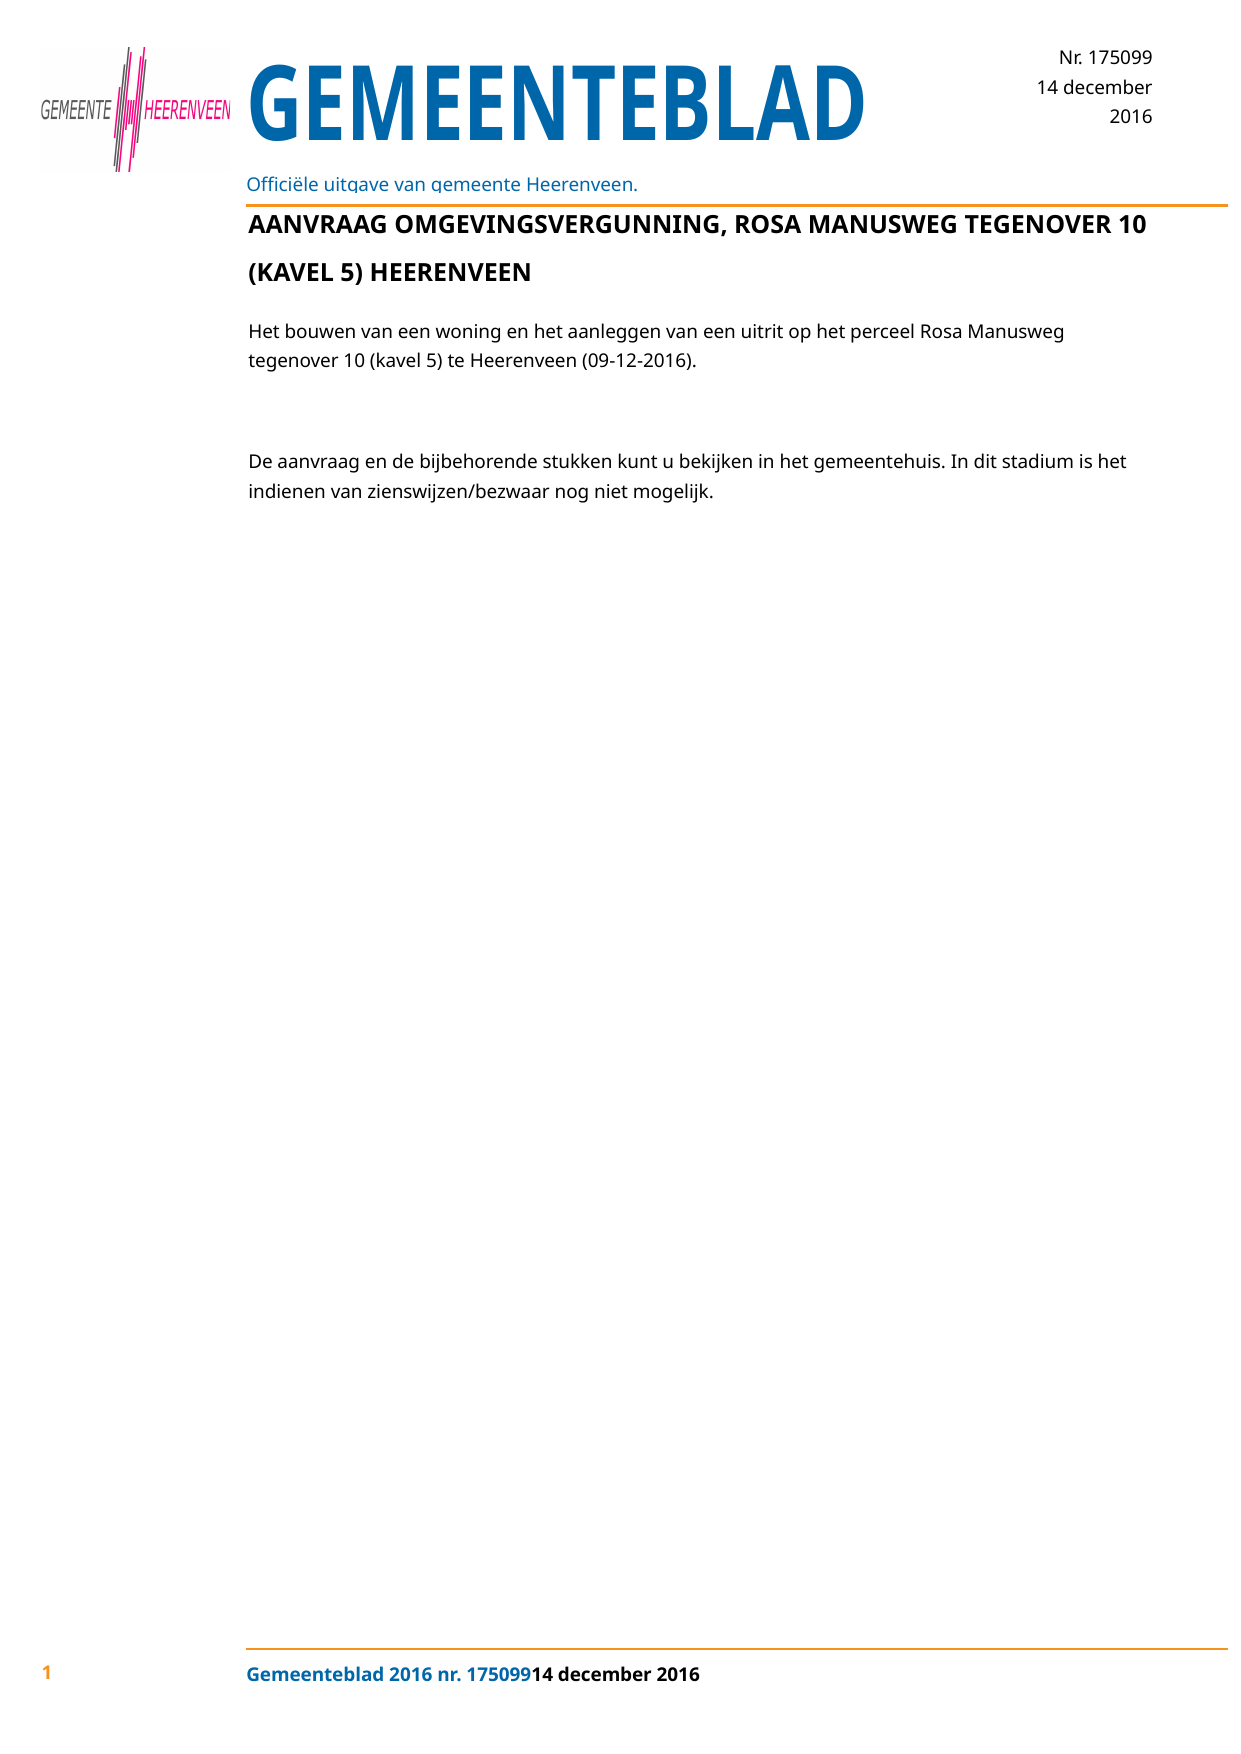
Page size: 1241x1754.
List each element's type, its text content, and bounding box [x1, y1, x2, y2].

text AANVRAAG OMGEVINGSVERGUNNING, ROSA MANUSWEG TEGENOVER 10 (KAVEL 5) HEERENVEEN [248, 207, 1152, 288]
text Het bouwen van een woning en het aanleggen van een uitrit op het perceel Rosa Manusweg tegenover 10 (kavel 5) te Heerenveen (09-12-2016). [248, 318, 1152, 373]
picture [41, 47, 231, 172]
text De aanvraag en de bijbehorende stukken kunt u bekijken in het gemeentehuis. In dit stadium is het indienen van zienswijzen/bezwaar nog niet mogelijk. [248, 448, 1152, 504]
